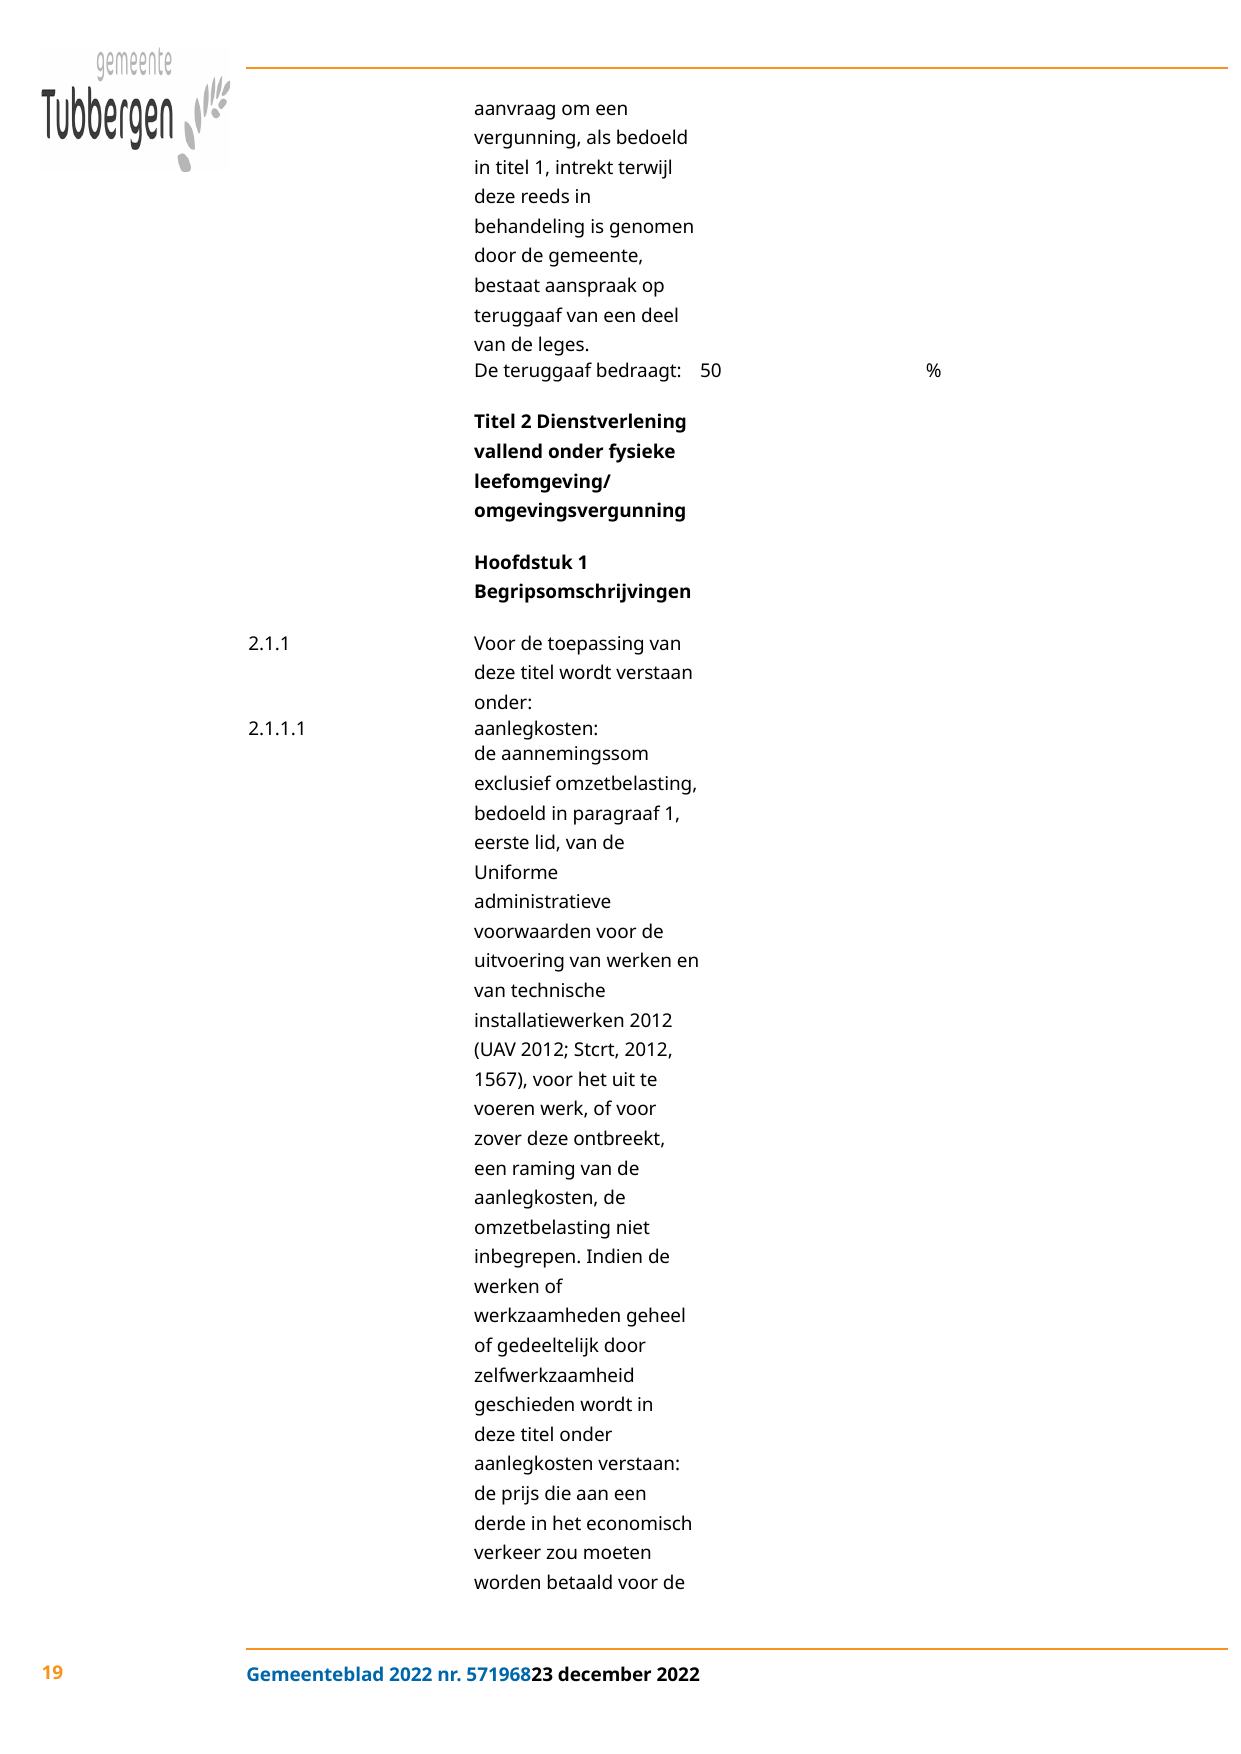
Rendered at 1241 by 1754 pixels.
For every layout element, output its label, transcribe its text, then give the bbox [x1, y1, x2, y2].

table_cell Hoofdstuk 1 Begripsomschrijvingen [474, 549, 700, 604]
table_cell [926, 95, 1152, 357]
table_cell [926, 741, 1152, 1594]
table_cell 50 [700, 357, 926, 383]
table_cell 2.1.1 [248, 630, 474, 715]
table_cell [700, 523, 926, 549]
table_cell [248, 523, 474, 549]
table_cell [248, 357, 474, 383]
table_cell aanlegkosten: [474, 715, 700, 741]
table_cell [248, 383, 474, 409]
table_cell [248, 549, 474, 604]
table_cell [926, 383, 1152, 409]
table_cell [926, 630, 1152, 715]
table_cell De teruggaaf bedraagt: [474, 357, 700, 383]
table_cell [248, 604, 474, 630]
table_cell [700, 741, 926, 1594]
table_cell [926, 523, 1152, 549]
table_cell [700, 630, 926, 715]
table_cell % [926, 357, 1152, 383]
table_cell 2.1.1.1 [248, 715, 474, 741]
table_cell [926, 604, 1152, 630]
table_cell [700, 715, 926, 741]
table_cell [700, 604, 926, 630]
table_cell de aannemingssom exclusief omzetbelasting, bedoeld in paragraaf 1, eerste lid, van de Uniforme administratieve voorwaarden voor de uitvoering van werken en van technische installatiewerken 2012 (UAV 2012; Stcrt, 2012, 1567), voor het uit te voeren werk, of voor zover deze ontbreekt, een raming van de aanlegkosten, de omzetbelasting niet inbegrepen. Indien de werken of werkzaamheden geheel of gedeeltelijk door zelfwerkzaamheid geschieden wordt in deze titel onder aanlegkosten verstaan: de prijs die aan een derde in het economisch verkeer zou moeten worden betaald voor de [474, 741, 700, 1594]
table_cell [474, 383, 700, 409]
table_cell Voor de toepassing van deze titel wordt verstaan onder: [474, 630, 700, 715]
table_cell [474, 604, 700, 630]
table_cell [248, 95, 474, 357]
table_cell [926, 549, 1152, 604]
table_cell [700, 549, 926, 604]
table_cell [700, 409, 926, 523]
table_cell [700, 383, 926, 409]
table_cell [926, 409, 1152, 523]
table_cell aanvraag om een vergunning, als bedoeld in titel 1, intrekt terwijl deze reeds in behandeling is genomen door de gemeente, bestaat aanspraak op teruggaaf van een deel van de leges. [474, 95, 700, 357]
table_cell [700, 95, 926, 357]
table_cell [248, 741, 474, 1594]
picture [41, 47, 231, 172]
table_cell [926, 715, 1152, 741]
table_cell Titel 2 Dienstverlening vallend onder fysieke leefomgeving/ omgevingsvergunning [474, 409, 700, 523]
table_cell [474, 523, 700, 549]
table_cell [248, 409, 474, 523]
